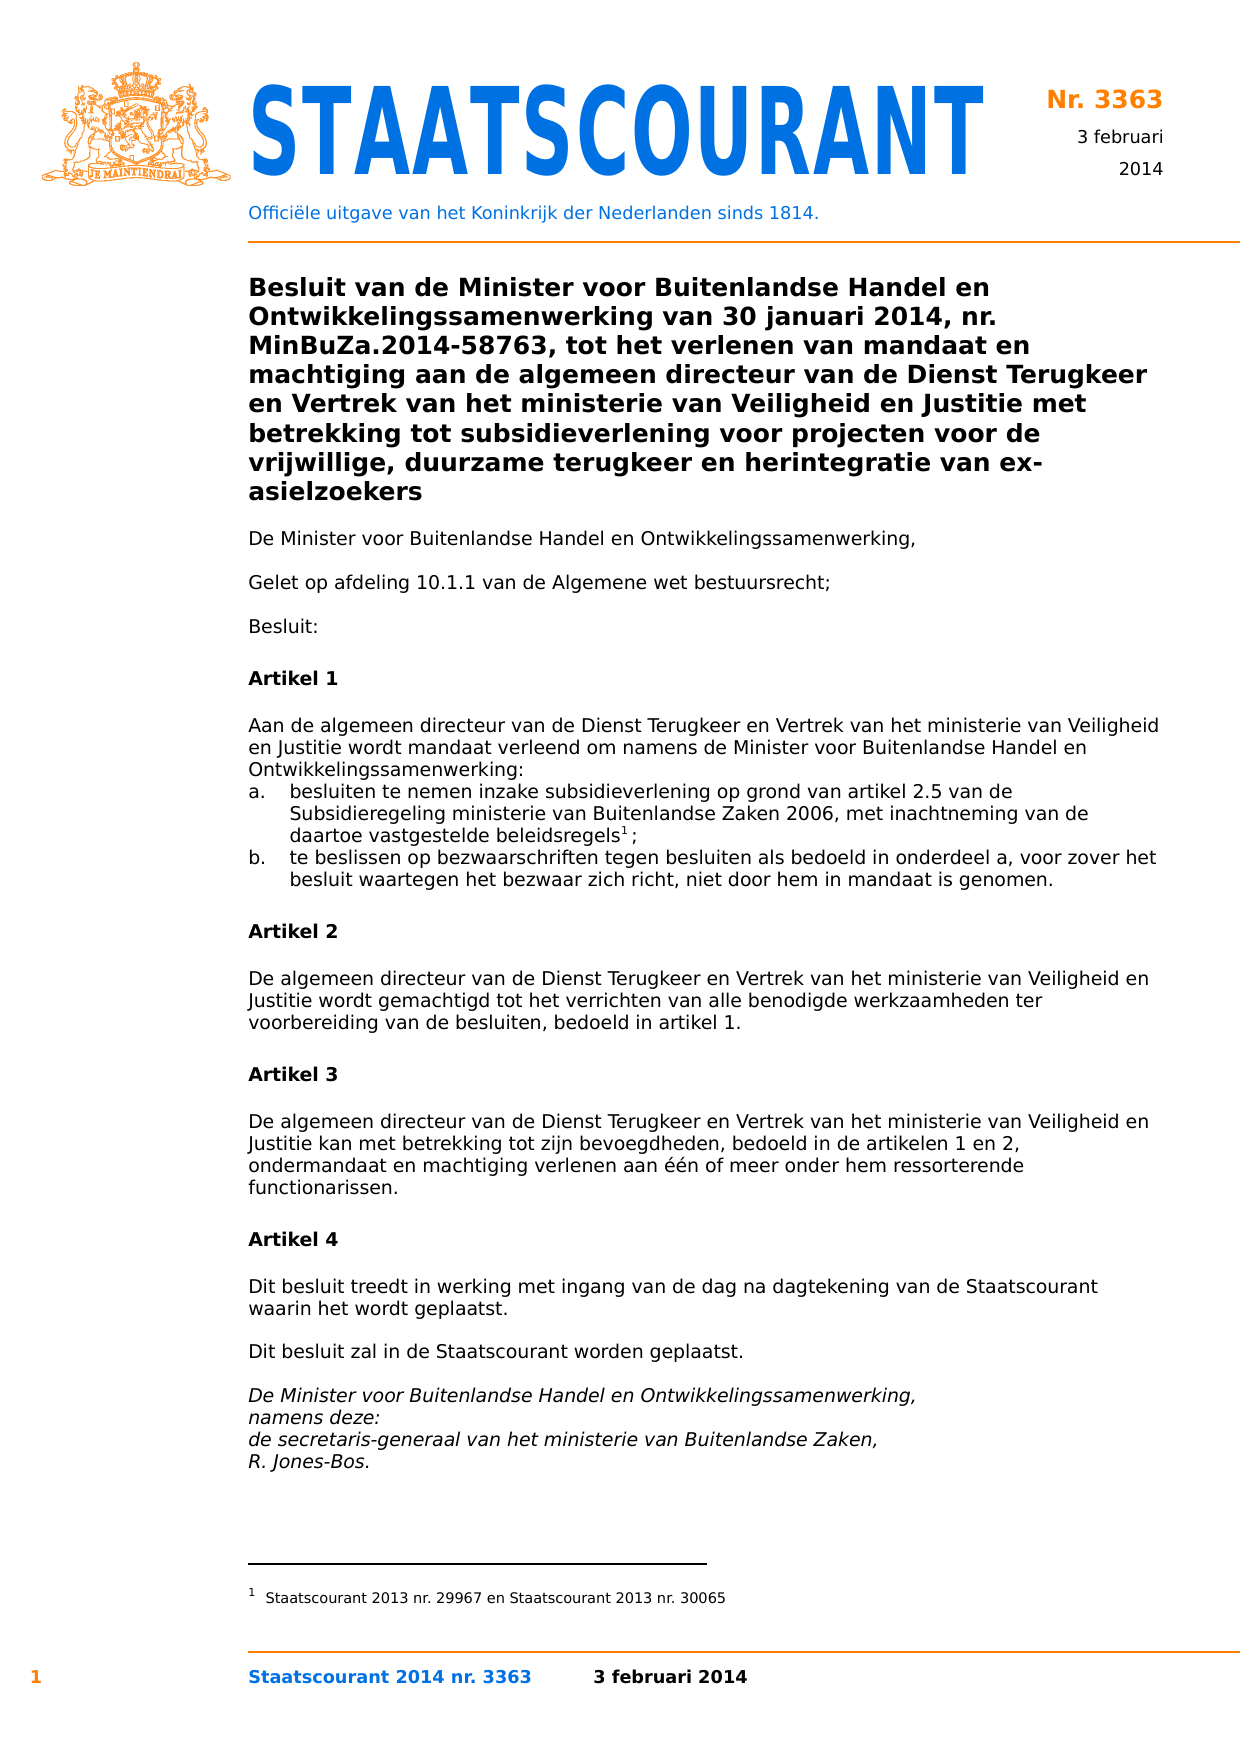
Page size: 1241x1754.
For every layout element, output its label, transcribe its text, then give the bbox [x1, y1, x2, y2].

picture [41, 62, 231, 186]
subtitle Artikel 1 [248, 668, 1163, 690]
text De Minister voor Buitenlandse Handel en Ontwikkelingssamenwerking, namens deze: de secretaris-generaal van het ministerie van Buitenlandse Zaken, R. Jones-Bos. [248, 1385, 1163, 1473]
table_cell Officiële uitgave van het Koninkrijk der Nederlanden sinds 1814. [248, 203, 1240, 241]
text De algemeen directeur van de Dienst Terugkeer en Vertrek van het ministerie van Veiligheid en Justitie kan met betrekking tot zijn bevoegdheden, bedoeld in de artikelen 1 en 2, ondermandaat en machtiging verlenen aan één of meer onder hem ressorterende functionarissen. [248, 1111, 1163, 1198]
text Dit besluit zal in de Staatscourant worden geplaatst. [248, 1341, 1163, 1363]
text Besluit: [248, 616, 1163, 638]
text Dit besluit treedt in werking met ingang van de dag na dagtekening van de Staatscourant waarin het wordt geplaatst. [248, 1276, 1163, 1319]
text a. besluiten te nemen inzake subsidieverlening op grond van artikel 2.5 van de Subsidieregeling ministerie van Buitenlandse Zaken 2006, met inachtneming van de daartoe vastgestelde beleidsregels; [248, 781, 1163, 847]
text De Minister voor Buitenlandse Handel en Ontwikkelingssamenwerking, [248, 528, 1163, 550]
text b. te beslissen op bezwaarschriften tegen besluiten als bedoeld in onderdeel a, voor zover het besluit waartegen het bezwaar zich richt, niet door hem in mandaat is genomen. [248, 847, 1163, 891]
subtitle Besluit van de Minister voor Buitenlandse Handel en Ontwikkelingssamenwerking van 30 januari 2014, nr. MinBuZa.2014-58763, tot het verlenen van mandaat en machtiging aan de algemeen directeur van de Dienst Terugkeer en Vertrek van het ministerie van Veiligheid en Justitie met betrekking tot subsidieverlening voor projecten voor de vrijwillige, duurzame terugkeer en herintegratie van ex-asielzoekers [248, 273, 1163, 506]
text Staatscourant 2013 nr. 29967 en Staatscourant 2013 nr. 30065 [248, 1586, 1163, 1608]
table_cell 2014 [998, 153, 1240, 203]
table_header [25, 62, 248, 241]
subtitle Artikel 3 [248, 1064, 1163, 1086]
table_header STAATSCOURANT [248, 62, 998, 203]
text Aan de algemeen directeur van de Dienst Terugkeer en Vertrek van het ministerie van Veiligheid en Justitie wordt mandaat verleend om namens de Minister voor Buitenlandse Handel en Ontwikkelingssamenwerking: [248, 715, 1163, 781]
text Gelet op afdeling 10.1.1 van de Algemene wet bestuursrecht; [248, 572, 1163, 594]
table_header Nr. 3363 [998, 62, 1240, 121]
table_cell 3 februari [998, 121, 1240, 153]
subtitle Artikel 2 [248, 921, 1163, 943]
text De algemeen directeur van de Dienst Terugkeer en Vertrek van het ministerie van Veiligheid en Justitie wordt gemachtigd tot het verrichten van alle benodigde werkzaamheden ter voorbereiding van de besluiten, bedoeld in artikel 1. [248, 968, 1163, 1034]
subtitle Artikel 4 [248, 1228, 1163, 1251]
